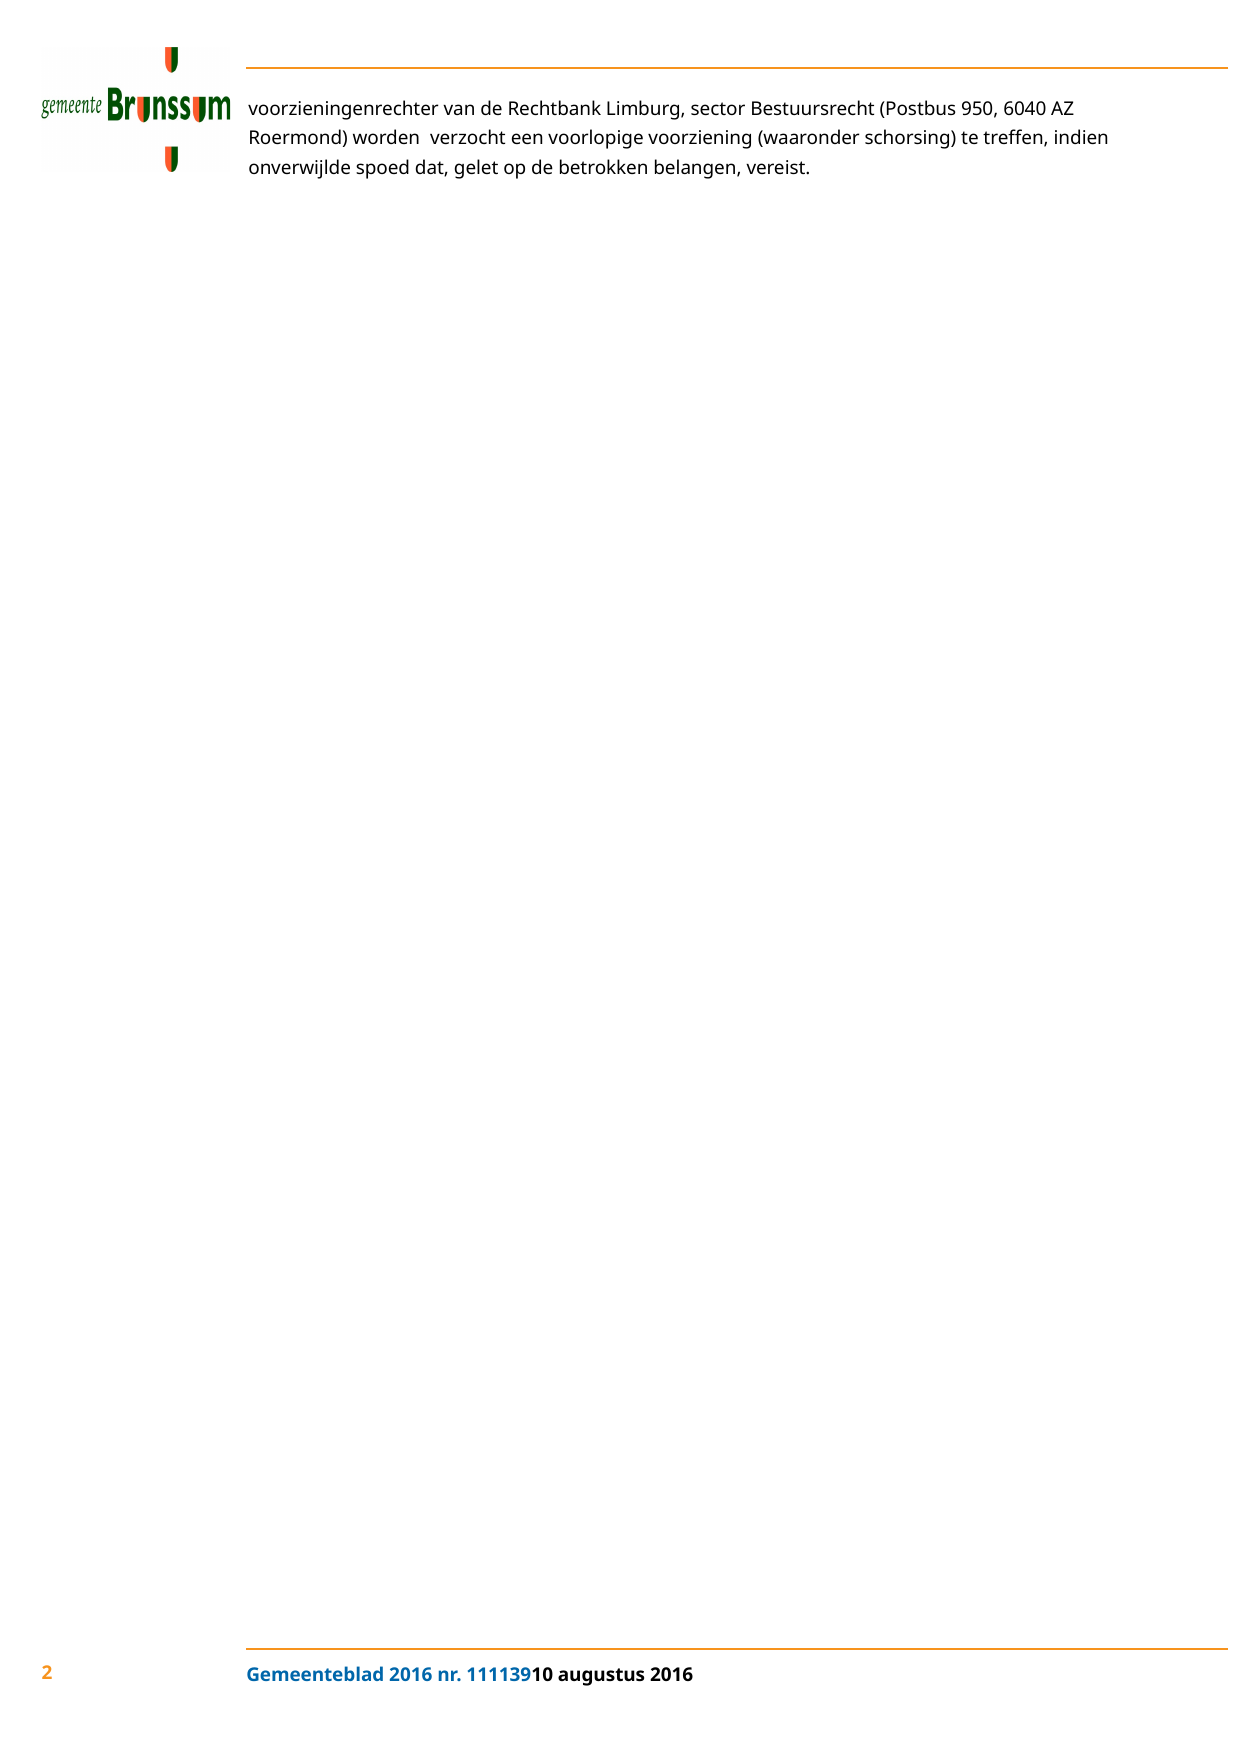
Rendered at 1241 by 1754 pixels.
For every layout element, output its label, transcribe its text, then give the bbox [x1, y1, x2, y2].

picture [41, 47, 231, 172]
text voorzieningenrechter van de Rechtbank Limburg, sector Bestuursrecht (Postbus 950, 6040 AZ Roermond) worden verzocht een voorlopige voorziening (waaronder schorsing) te treffen, indien onverwijlde spoed dat, gelet op de betrokken belangen, vereist. [248, 95, 1152, 180]
